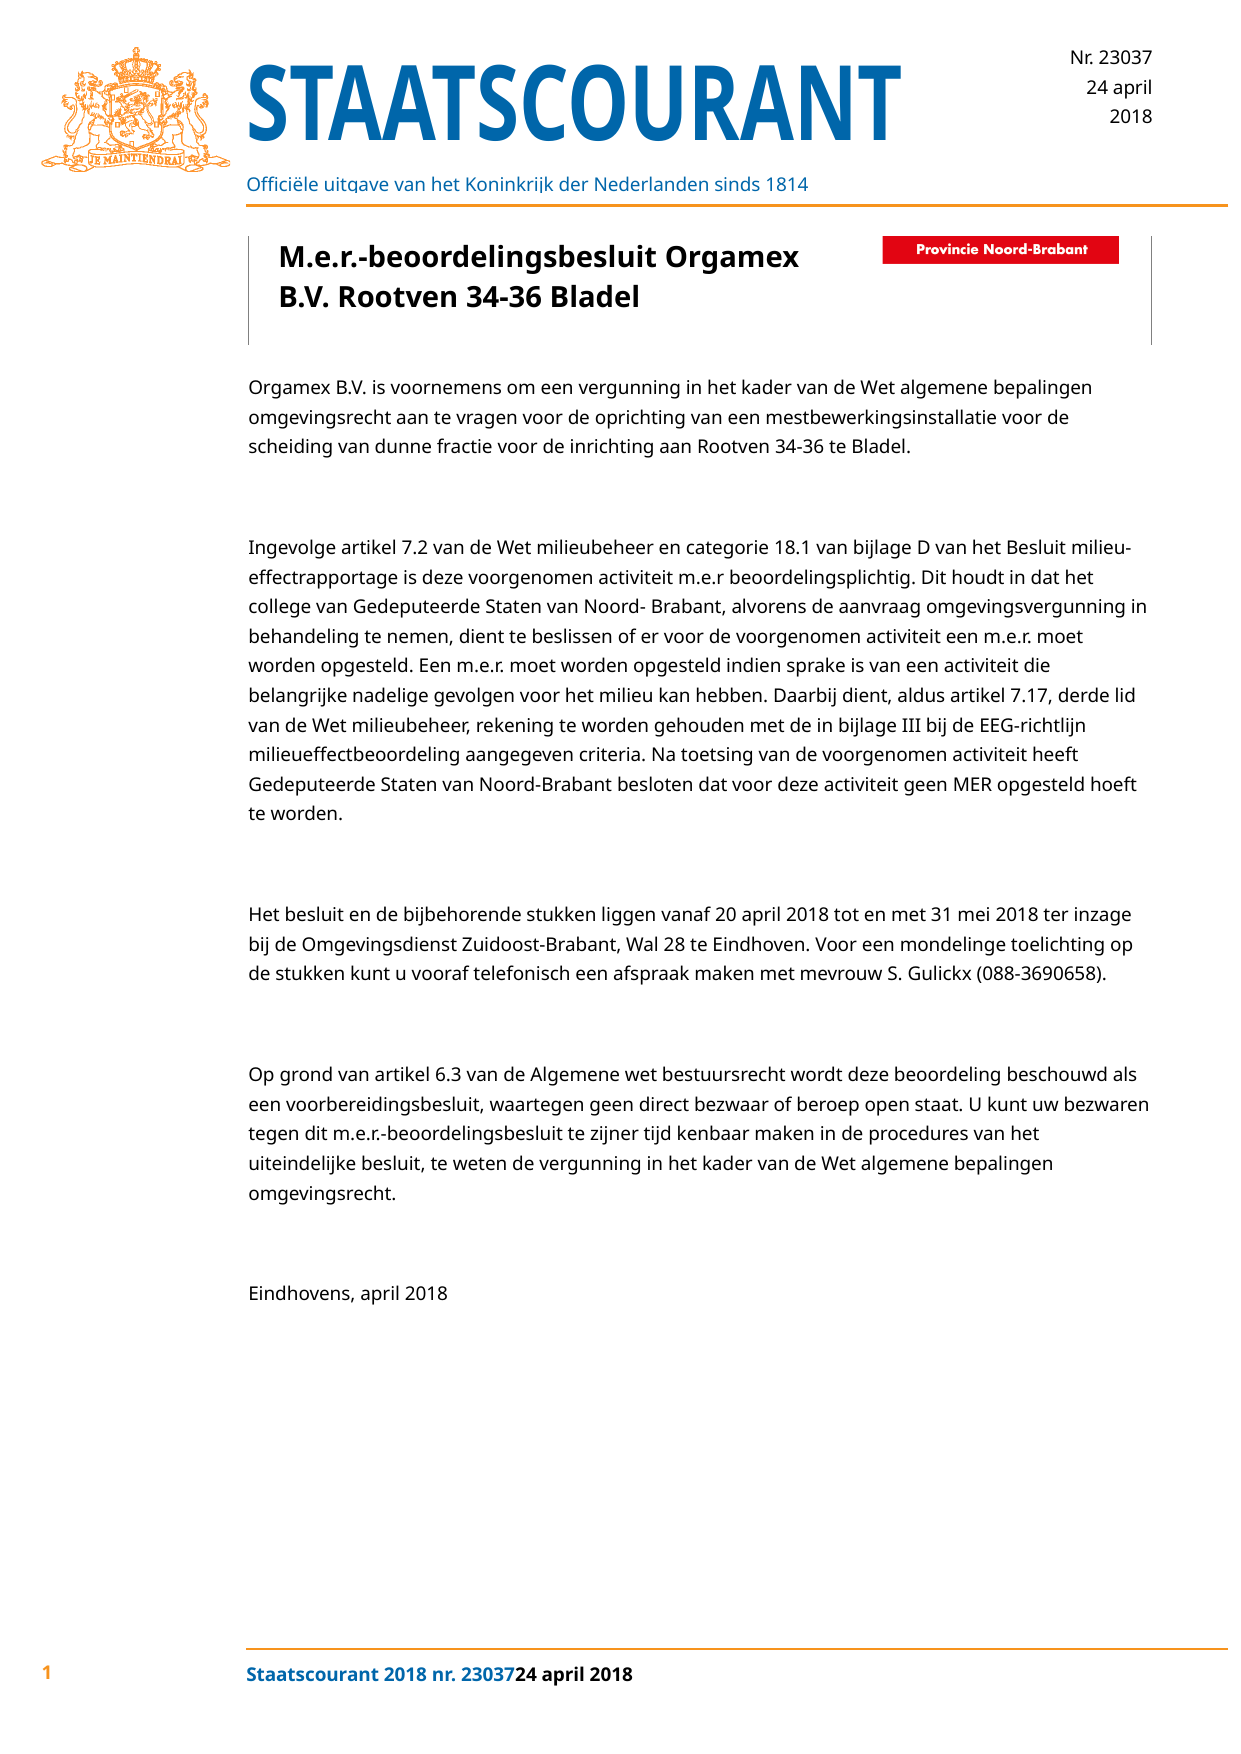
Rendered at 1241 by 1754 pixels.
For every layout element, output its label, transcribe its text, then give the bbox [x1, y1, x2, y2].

picture [41, 47, 231, 172]
picture [882, 236, 1119, 264]
text Op grond van artikel 6.3 van de Algemene wet bestuursrecht wordt deze beoordeling beschouwd als een voorbereidingsbesluit, waartegen geen direct bezwaar of beroep open staat. U kunt uw bezwaren tegen dit m.e.r.-beoordelingsbesluit te zijner tijd kenbaar maken in de procedures van het uiteindelijke besluit, te weten de vergunning in het kader van de Wet algemene bepalingen omgevingsrecht. [248, 1061, 1152, 1205]
table_header [1119, 236, 1151, 263]
text Orgamex B.V. is voornemens om een vergunning in het kader van de Wet algemene bepalingen omgevingsrecht aan te vragen voor de oprichting van een mestbewerkingsinstallatie voor de scheiding van dunne fractie voor de inrichting aan Rootven 34-36 te Bladel. [248, 374, 1152, 459]
table_header M.e.r.-beoordelingsbesluit Orgamex B.V. Rootven 34-36 Bladel [249, 236, 850, 345]
table_header [850, 236, 882, 263]
text Eindhovens, april 2018 [248, 1281, 1152, 1306]
text Het besluit en de bijbehorende stukken liggen vanaf 20 april 2018 tot en met 31 mei 2018 ter inzage bij de Omgevingsdienst Zuidoost-Brabant, Wal 28 te Eindhoven. Voor een mondelinge toelichting op de stukken kunt u vooraf telefonisch een afspraak maken met mevrouw S. Gulickx (088-3690658). [248, 901, 1152, 986]
table_header [850, 264, 1151, 345]
text Ingevolge artikel 7.2 van de Wet milieubeheer en categorie 18.1 van bijlage D van het Besluit milieu-effectrapportage is deze voorgenomen activiteit m.e.r beoordelingsplichtig. Dit houdt in dat het college van Gedeputeerde Staten van Noord- Brabant, alvorens de aanvraag omgevingsvergunning in behandeling te nemen, dient te beslissen of er voor de voorgenomen activiteit een m.e.r. moet worden opgesteld. Een m.e.r. moet worden opgesteld indien sprake is van een activiteit die belangrijke nadelige gevolgen voor het milieu kan hebben. Daarbij dient, aldus artikel 7.17, derde lid van de Wet milieubeheer, rekening te worden gehouden met de in bijlage III bij de EEG-richtlijn milieueffectbeoordeling aangegeven criteria. Na toetsing van de voorgenomen activiteit heeft Gedeputeerde Staten van Noord-Brabant besloten dat voor deze activiteit geen MER opgesteld hoeft te worden. [248, 534, 1152, 826]
